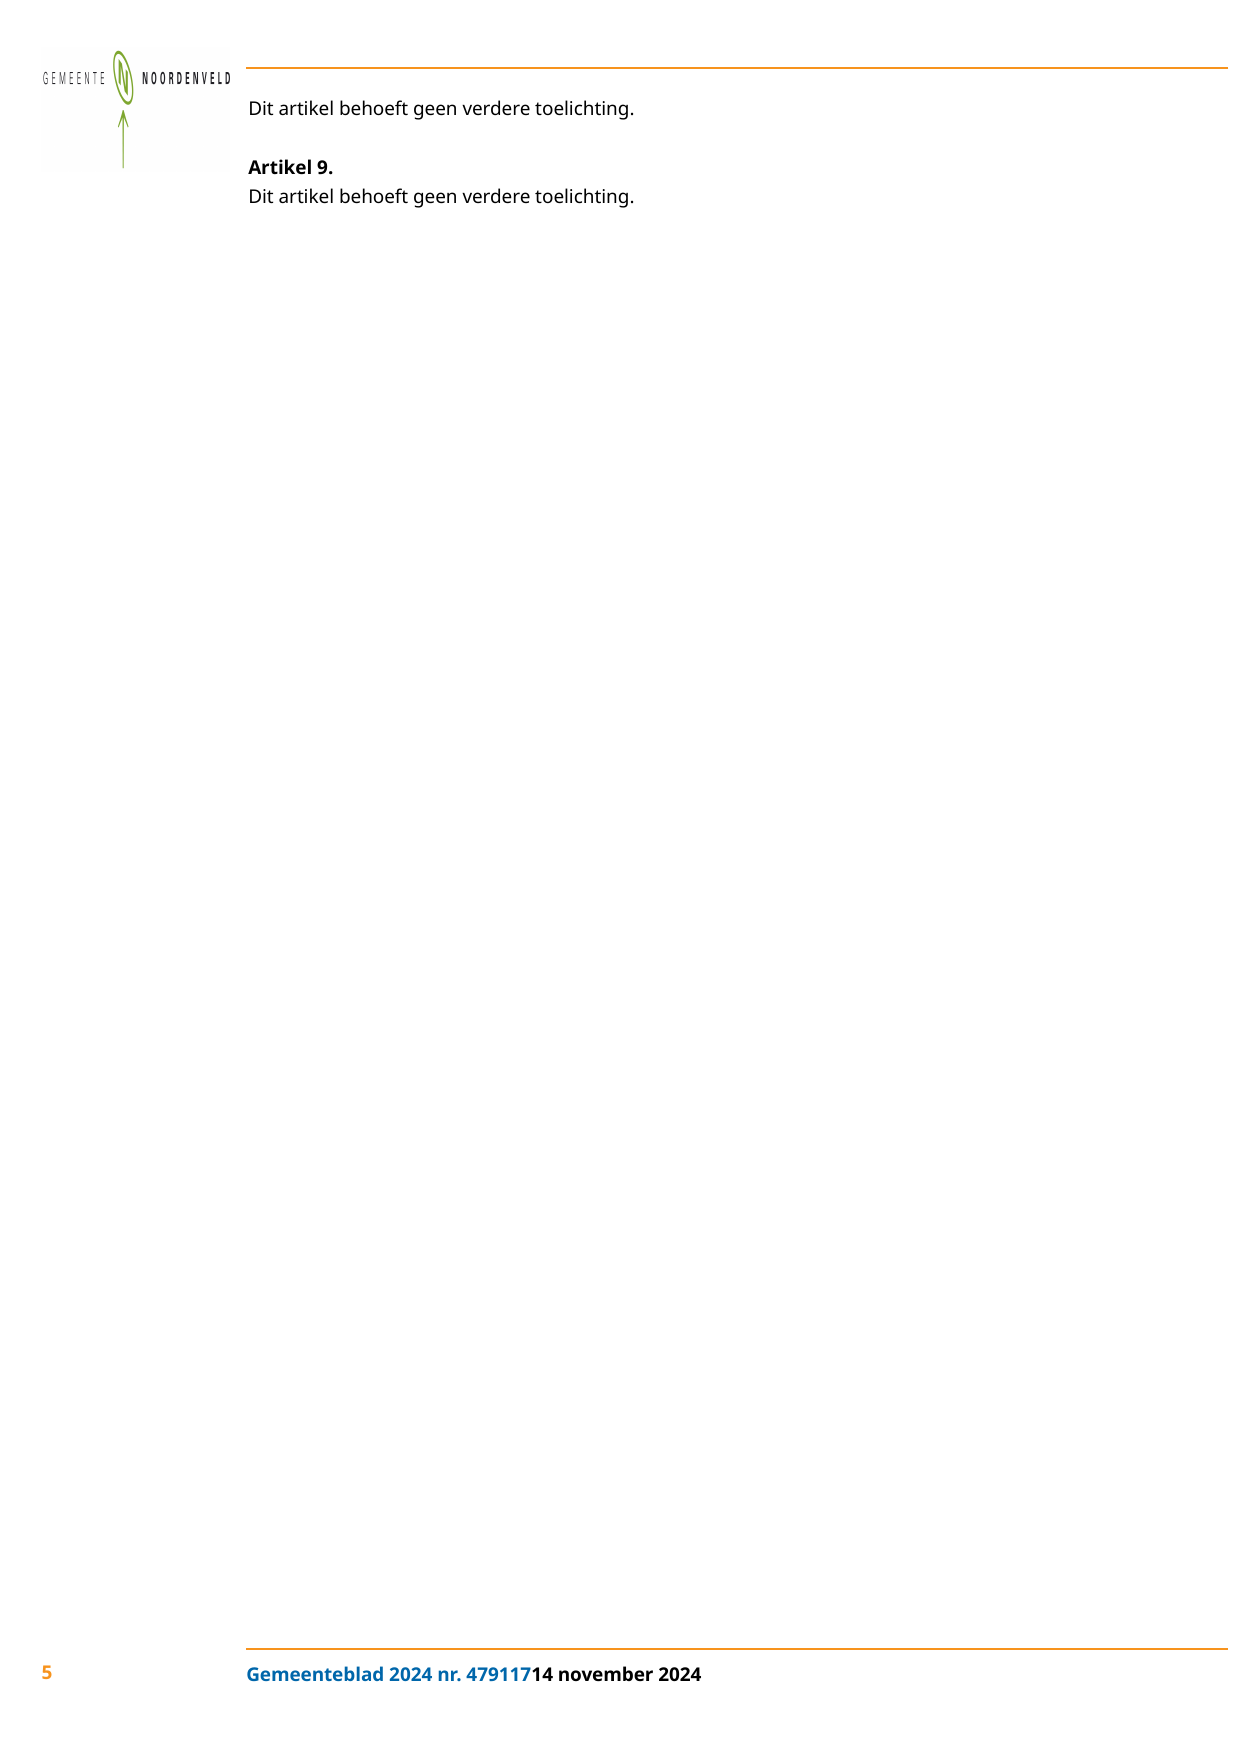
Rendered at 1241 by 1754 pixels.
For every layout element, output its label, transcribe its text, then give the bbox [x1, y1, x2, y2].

text Dit artikel behoeft geen verdere toelichting. [248, 183, 1152, 209]
text Artikel 9. [248, 154, 1152, 180]
text Dit artikel behoeft geen verdere toelichting. [248, 95, 1152, 121]
picture [41, 47, 231, 172]
